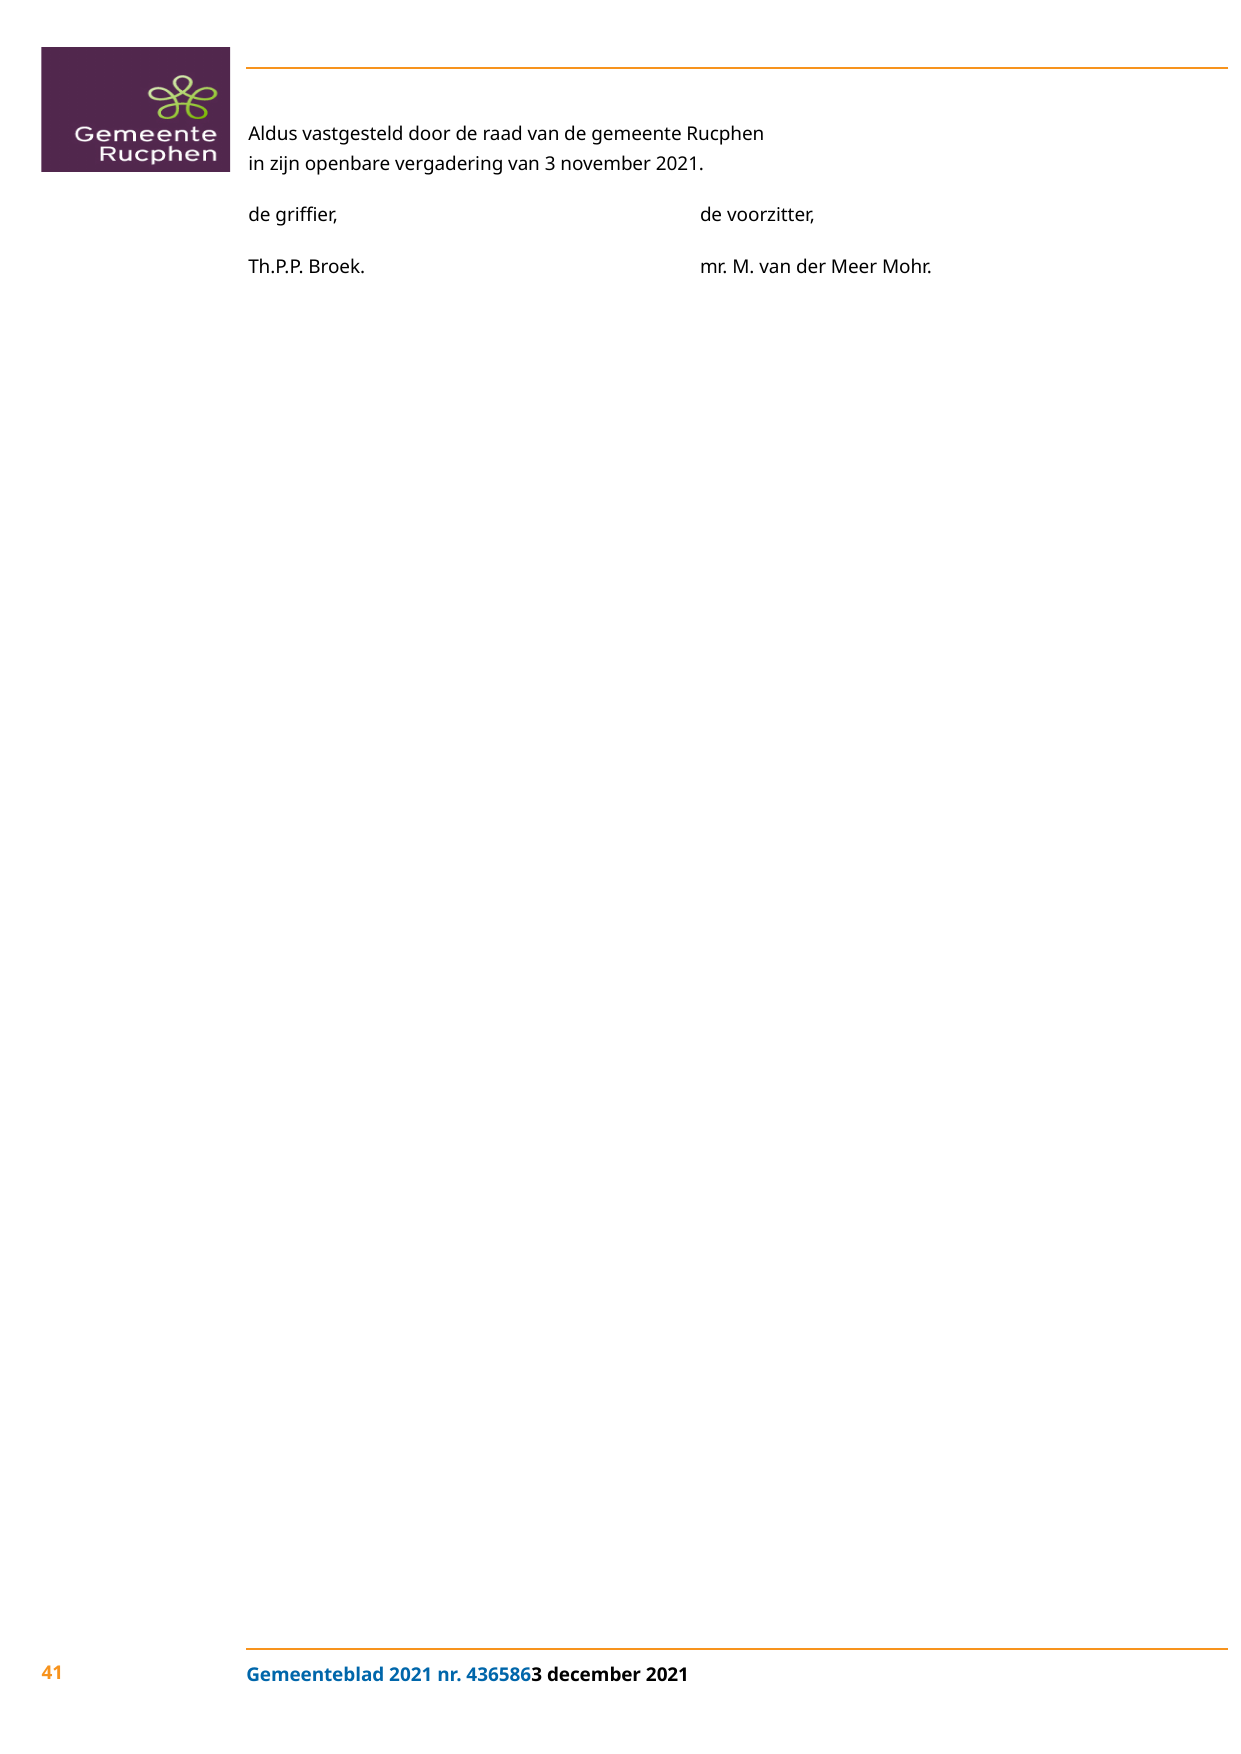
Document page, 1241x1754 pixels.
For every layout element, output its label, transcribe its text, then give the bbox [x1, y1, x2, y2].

table_cell mr. M. van der Meer Mohr. [700, 253, 1152, 279]
picture [41, 47, 231, 172]
table_cell [248, 176, 1152, 202]
table_cell [248, 228, 1152, 253]
table_cell Th.P.P. Broek. [248, 253, 700, 279]
table_cell de voorzitter, [700, 202, 1152, 227]
table_cell de griffier, [248, 202, 700, 227]
table_header Aldus vastgesteld door de raad van de gemeente Rucphen in zijn openbare vergadering van 3 november 2021. [248, 121, 1152, 176]
